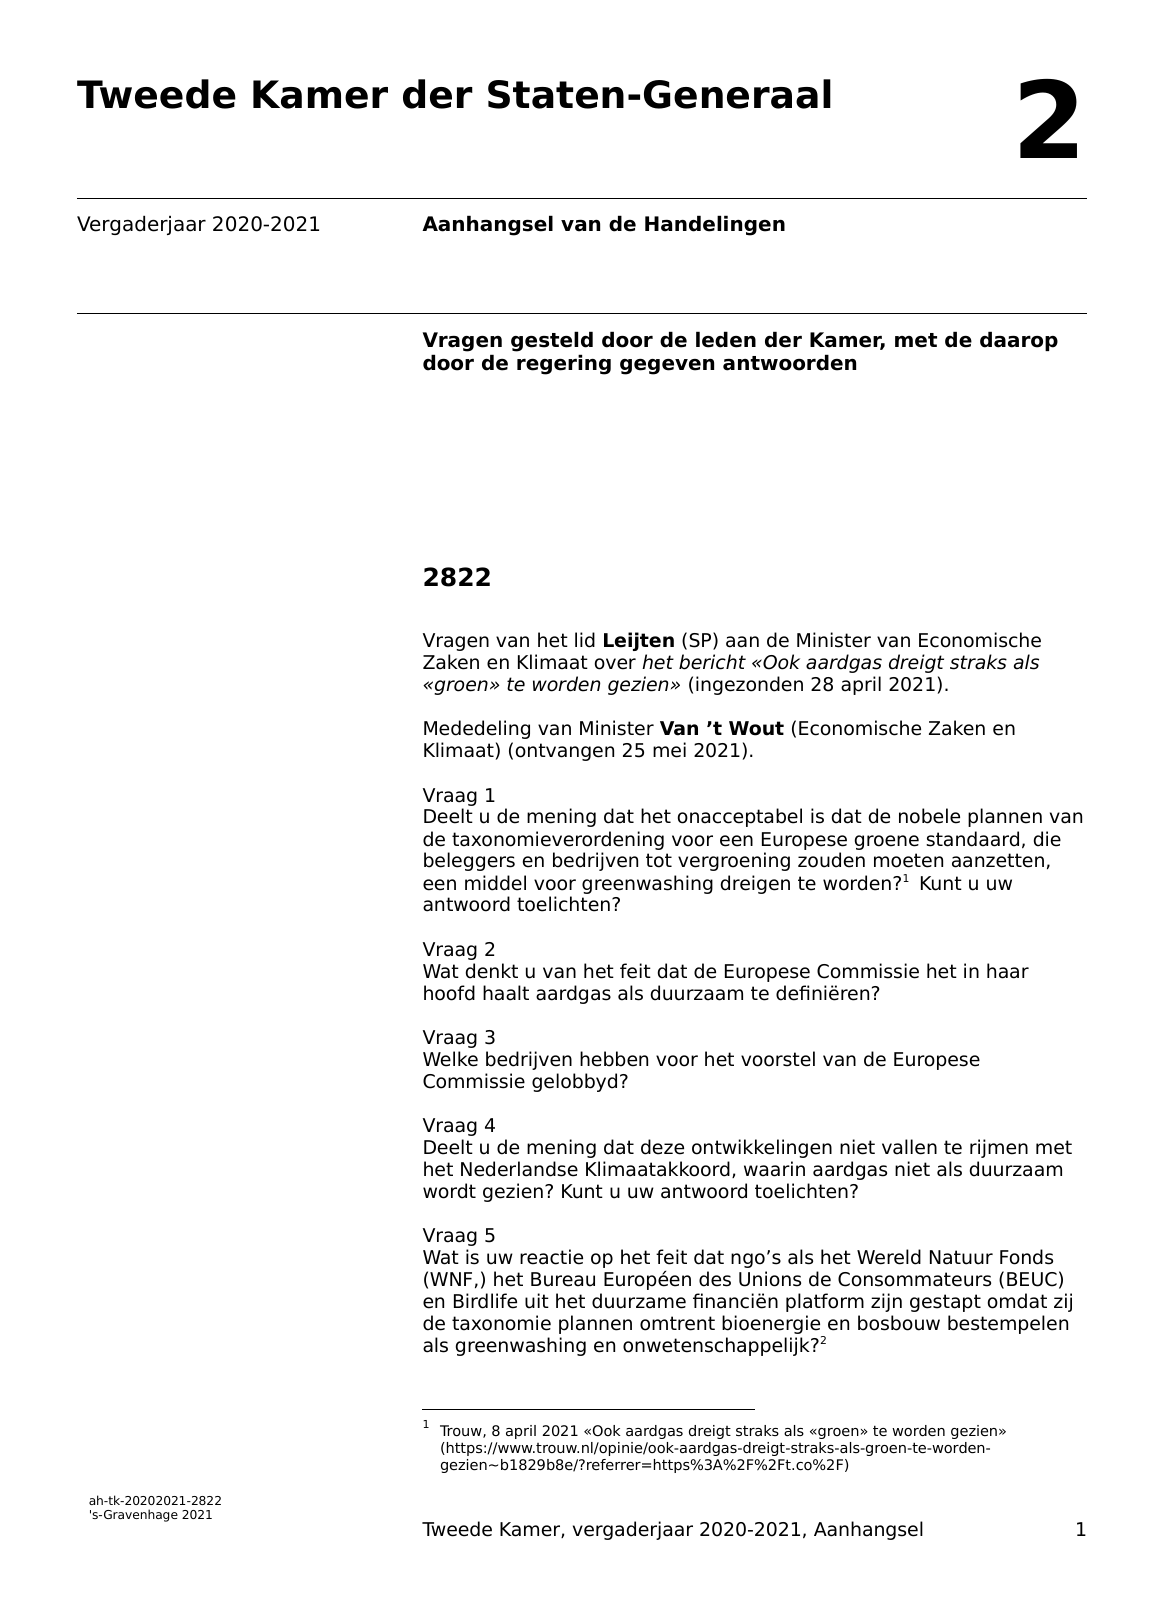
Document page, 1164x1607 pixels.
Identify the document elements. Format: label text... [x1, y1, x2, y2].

text Vraag 4 [422, 1115, 1087, 1137]
text Mededeling van Minister Van ’t Wout (Economische Zaken en Klimaat) (ontvangen 25 mei 2021). [422, 718, 1087, 762]
text Wat is uw reactie op het feit dat ngo’s als het Wereld Natuur Fonds (WNF,) het Bureau Européen des Unions de Consommateurs (BEUC) en Birdlife uit het duurzame financiën platform zijn gestapt omdat zij de taxonomie plannen omtrent bioenergie en bosbouw bestempelen als greenwashing en onwetenschappelijk? [422, 1247, 1087, 1357]
text 2822 [422, 563, 1087, 592]
text Deelt u de mening dat het onacceptabel is dat de nobele plannen van de taxonomieverordening voor een Europese groene standaard, die beleggers en bedrijven tot vergroening zouden moeten aanzetten, een middel voor greenwashing dreigen te worden? Kunt u uw antwoord toelichten? [422, 806, 1087, 916]
table_header Tweede Kamer der Staten-Generaal [77, 59, 886, 198]
table_header 2 [886, 59, 1087, 198]
text Vragen van het lid Leijten (SP) aan de Minister van Economische Zaken en Klimaat over het bericht «Ook aardgas dreigt straks als «groen» te worden gezien» (ingezonden 28 april 2021). [422, 630, 1087, 696]
text Welke bedrijven hebben voor het voorstel van de Europese Commissie gelobbyd? [422, 1049, 1087, 1093]
table_cell [77, 314, 422, 375]
text Deelt u de mening dat deze ontwikkelingen niet vallen te rijmen met het Nederlandse Klimaatakkoord, waarin aardgas niet als duurzaam wordt gezien? Kunt u uw antwoord toelichten? [422, 1137, 1087, 1203]
text Trouw, 8 april 2021 «Ook aardgas dreigt straks als «groen» te worden gezien» (https://www.trouw.nl/opinie/ook-aardgas-dreigt-straks-als-groen-te-worden-gezien~b1829b8e/?referrer=https%3A%2F%2Ft.co%2F) [422, 1418, 1087, 1474]
text 's-Gravenhage 2021 [88, 1508, 323, 1522]
text Vraag 2 [422, 938, 1087, 961]
text Vraag 3 [422, 1027, 1087, 1049]
text Vraag 5 [422, 1225, 1087, 1247]
table_cell Vergaderjaar 2020-2021 [77, 199, 422, 313]
text ah-tk-20202021-2822 [88, 1494, 323, 1508]
text Vraag 1 [422, 784, 1087, 806]
table_cell Vragen gesteld door de leden der Kamer, met de daarop door de regering gegeven antwoorden [422, 314, 1087, 375]
text Wat denkt u van het feit dat de Europese Commissie het in haar hoofd haalt aardgas als duurzaam te definiëren? [422, 961, 1087, 1004]
table_cell Aanhangsel van de Handelingen [422, 199, 1087, 313]
